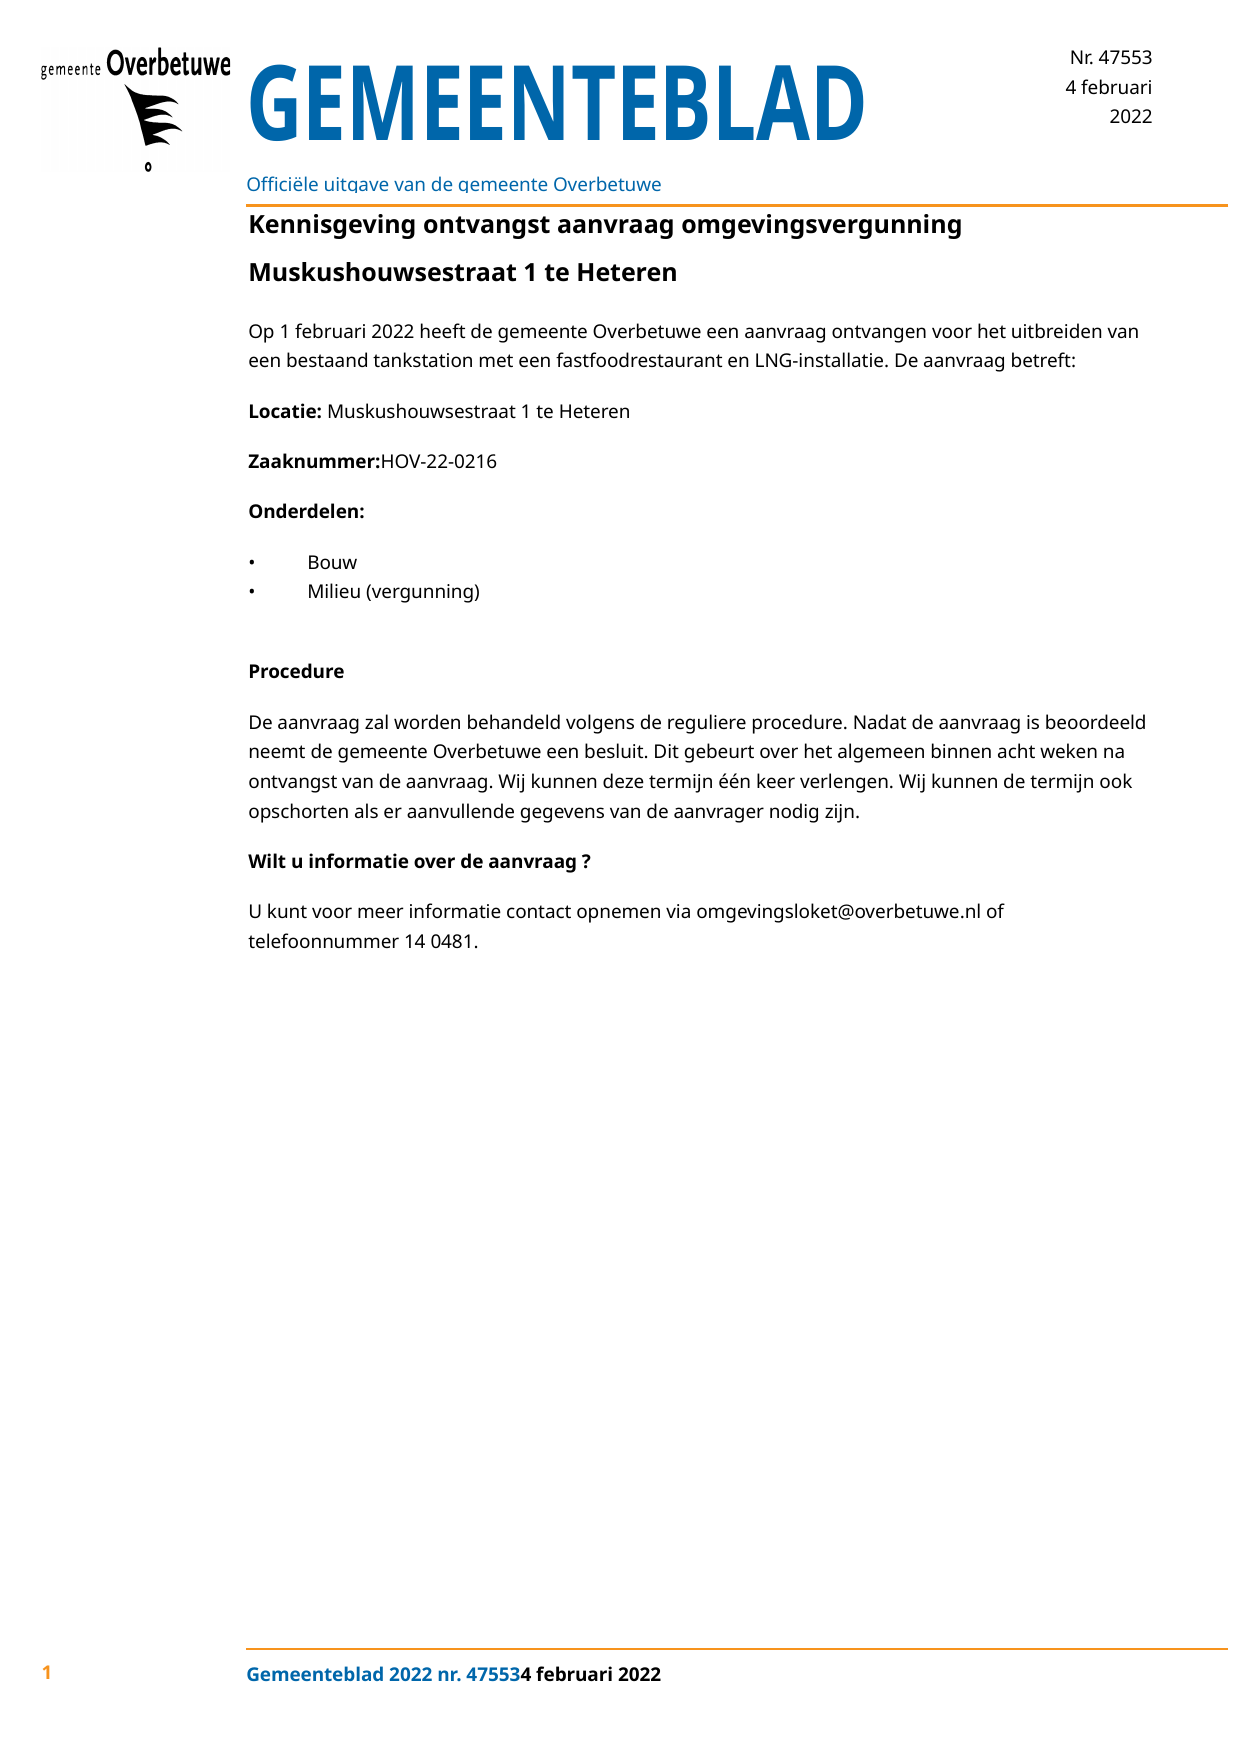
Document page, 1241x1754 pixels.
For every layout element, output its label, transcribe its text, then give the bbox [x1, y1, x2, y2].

text Op 1 februari 2022 heeft de gemeente Overbetuwe een aanvraag ontvangen voor het uitbreiden van een bestaand tankstation met een fastfoodrestaurant en LNG-installatie. De aanvraag betreft: [248, 318, 1152, 373]
text U kunt voor meer informatie contact opnemen via omgevingsloket@overbetuwe.nl of telefoonnummer 14 0481. [248, 899, 1152, 954]
text Procedure [248, 659, 1152, 684]
text De aanvraag zal worden behandeld volgens de reguliere procedure. Nadat de aanvraag is beoordeeld neemt de gemeente Overbetuwe een besluit. Dit gebeurt over het algemeen binnen acht weken na ontvangst van de aanvraag. Wij kunnen deze termijn één keer verlengen. Wij kunnen de termijn ook opschorten als er aanvullende gegevens van de aanvrager nodig zijn. [248, 709, 1152, 824]
text Kennisgeving ontvangst aanvraag omgevingsvergunning Muskushouwsestraat 1 te Heteren [248, 207, 1152, 288]
text Onderdelen: [248, 499, 1152, 524]
list Bouw [248, 549, 1152, 575]
picture [41, 47, 231, 172]
text Wilt u informatie over de aanvraag ? [248, 848, 1152, 874]
text Zaaknummer:HOV-22-0216 [248, 448, 1152, 474]
list Milieu (vergunning) [248, 579, 1152, 604]
text Locatie: Muskushouwsestraat 1 te Heteren [248, 398, 1152, 424]
